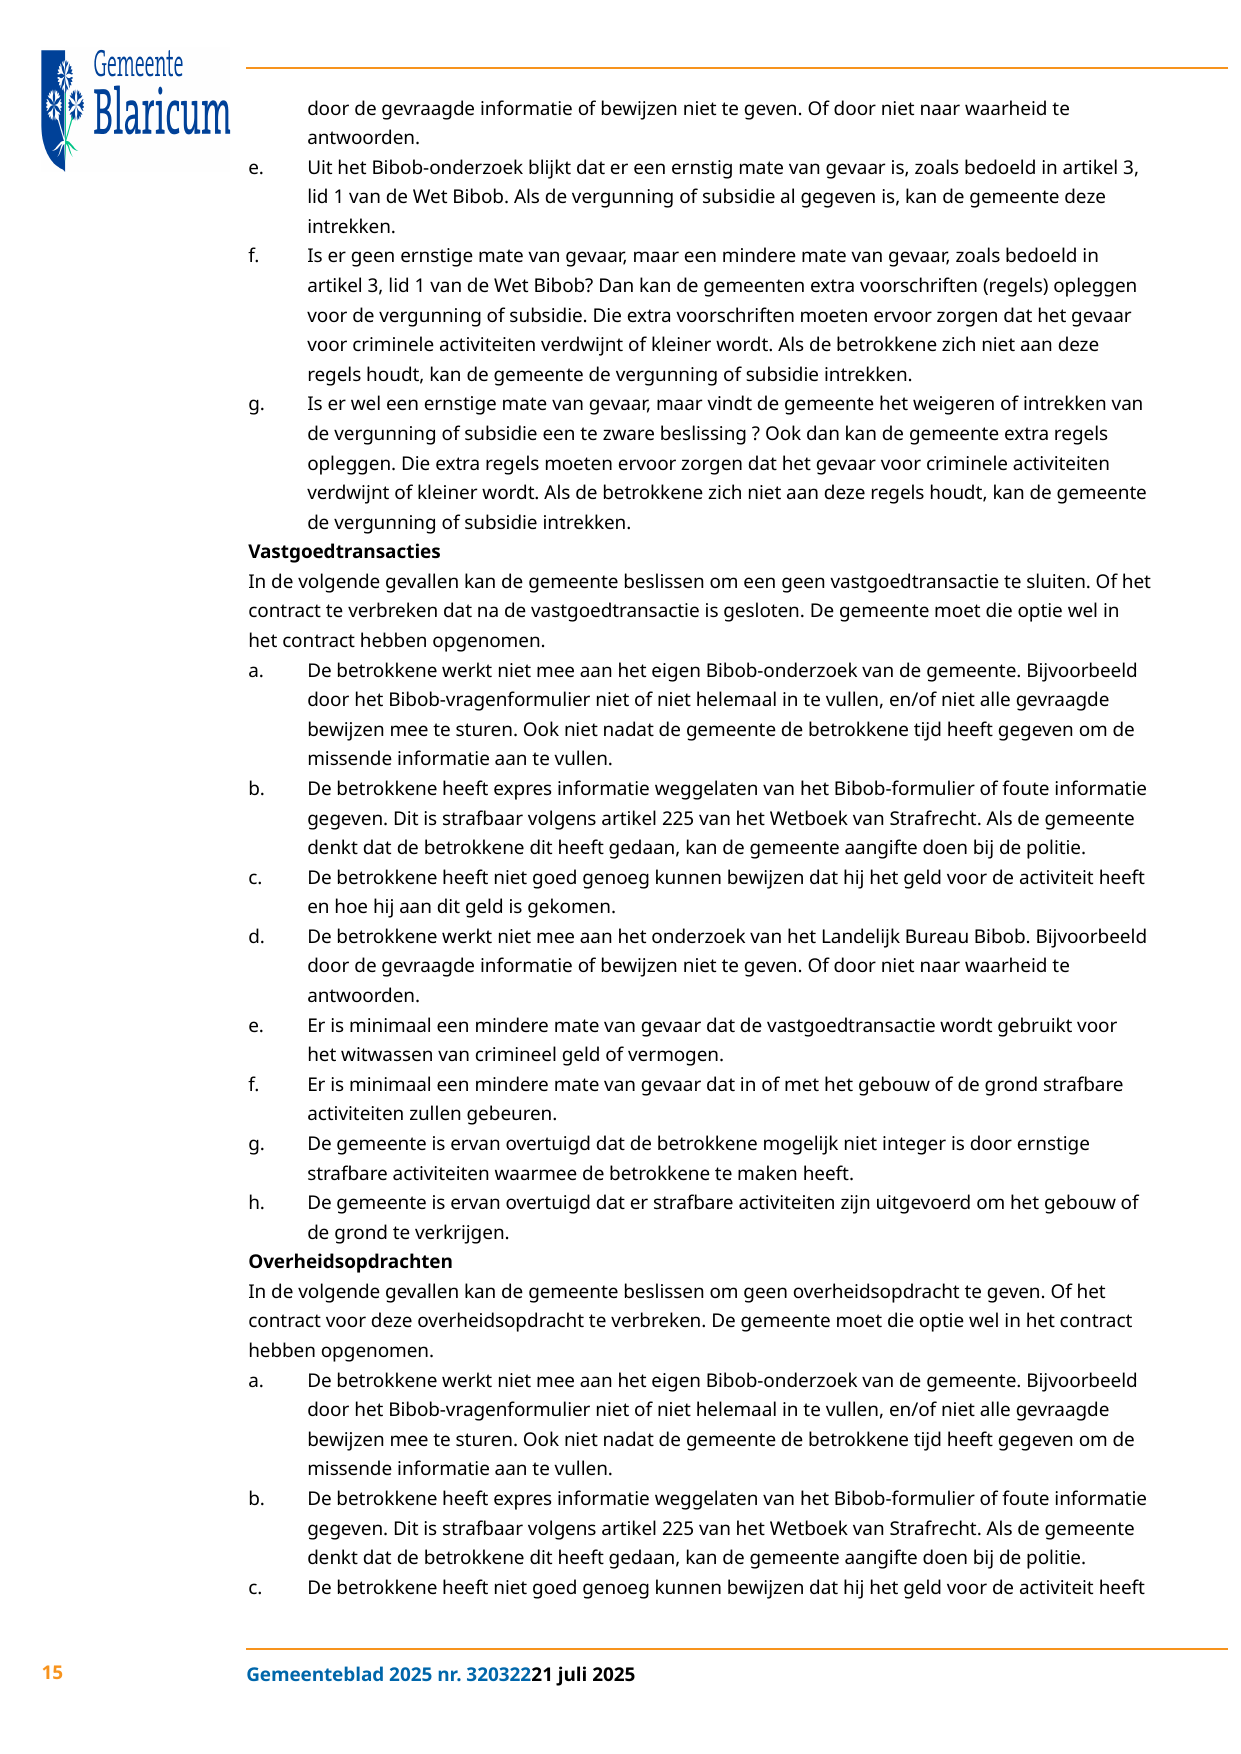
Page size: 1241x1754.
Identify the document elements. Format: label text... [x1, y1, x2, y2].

list De gemeente is ervan overtuigd dat er strafbare activiteiten zijn uitgevoerd om het gebouw of de grond te verkrijgen. [248, 1189, 1152, 1245]
list De betrokkene werkt niet mee aan het onderzoek van het Landelijk Bureau Bibob. Bijvoorbeeld door de gevraagde informatie of bewijzen niet te geven. Of door niet naar waarheid te antwoorden. [248, 923, 1152, 1008]
list Er is minimaal een mindere mate van gevaar dat de vastgoedtransactie wordt gebruikt voor het witwassen van crimineel geld of vermogen. [248, 1012, 1152, 1067]
list Is er wel een ernstige mate van gevaar, maar vindt de gemeente het weigeren of intrekken van de vergunning of subsidie een te zware beslissing ? Ook dan kan de gemeente extra regels opleggen. Die extra regels moeten ervoor zorgen dat het gevaar voor criminele activiteiten verdwijnt of kleiner wordt. Als de betrokkene zich niet aan deze regels houdt, kan de gemeente de vergunning of subsidie intrekken. [248, 391, 1152, 535]
list Er is minimaal een mindere mate van gevaar dat in of met het gebouw of de grond strafbare activiteiten zullen gebeuren. [248, 1071, 1152, 1126]
list De betrokkene werkt niet mee aan het eigen Bibob-onderzoek van de gemeente. Bijvoorbeeld door het Bibob-vragenformulier niet of niet helemaal in te vullen, en/of niet alle gevraagde bewijzen mee te sturen. Ook niet nadat de gemeente de betrokkene tijd heeft gegeven om de missende informatie aan te vullen. [248, 657, 1152, 771]
text In de volgende gevallen kan de gemeente beslissen om een geen vastgoedtransactie te sluiten. Of het contract te verbreken dat na de vastgoedtransactie is gesloten. De gemeente moet die optie wel in het contract hebben opgenomen. [248, 568, 1152, 653]
list De betrokkene werkt niet mee aan het eigen Bibob-onderzoek van de gemeente. Bijvoorbeeld door het Bibob-vragenformulier niet of niet helemaal in te vullen, en/of niet alle gevraagde bewijzen mee te sturen. Ook niet nadat de gemeente de betrokkene tijd heeft gegeven om de missende informatie aan te vullen. [248, 1367, 1152, 1481]
picture [41, 47, 231, 172]
text In de volgende gevallen kan de gemeente beslissen om geen overheidsopdracht te geven. Of het contract voor deze overheidsopdracht te verbreken. De gemeente moet die optie wel in het contract hebben opgenomen. [248, 1278, 1152, 1363]
list De betrokkene heeft niet goed genoeg kunnen bewijzen dat hij het geld voor de activiteit heeft [248, 1574, 1152, 1600]
list Is er geen ernstige mate van gevaar, maar een mindere mate van gevaar, zoals bedoeld in artikel 3, lid 1 van de Wet Bibob? Dan kan de gemeenten extra voorschriften (regels) opleggen voor de vergunning of subsidie. Die extra voorschriften moeten ervoor zorgen dat het gevaar voor criminele activiteiten verdwijnt of kleiner wordt. Als de betrokkene zich niet aan deze regels houdt, kan de gemeente de vergunning of subsidie intrekken. [248, 243, 1152, 387]
list De gemeente is ervan overtuigd dat de betrokkene mogelijk niet integer is door ernstige strafbare activiteiten waarmee de betrokkene te maken heeft. [248, 1130, 1152, 1186]
list De betrokkene heeft expres informatie weggelaten van het Bibob-formulier of foute informatie gegeven. Dit is strafbaar volgens artikel 225 van het Wetboek van Strafrecht. Als de gemeente denkt dat de betrokkene dit heeft gedaan, kan de gemeente aangifte doen bij de politie. [248, 775, 1152, 860]
list De betrokkene heeft expres informatie weggelaten van het Bibob-formulier of foute informatie gegeven. Dit is strafbaar volgens artikel 225 van het Wetboek van Strafrecht. Als de gemeente denkt dat de betrokkene dit heeft gedaan, kan de gemeente aangifte doen bij de politie. [248, 1485, 1152, 1570]
text Vastgoedtransacties [248, 538, 1152, 564]
list Uit het Bibob-onderzoek blijkt dat er een ernstig mate van gevaar is, zoals bedoeld in artikel 3, lid 1 van de Wet Bibob. Als de vergunning of subsidie al gegeven is, kan de gemeente deze intrekken. [248, 154, 1152, 239]
list De betrokkene heeft niet goed genoeg kunnen bewijzen dat hij het geld voor de activiteit heeft en hoe hij aan dit geld is gekomen. [248, 864, 1152, 919]
list door de gevraagde informatie of bewijzen niet te geven. Of door niet naar waarheid te antwoorden. [248, 95, 1152, 150]
text Overheidsopdrachten [248, 1248, 1152, 1274]
